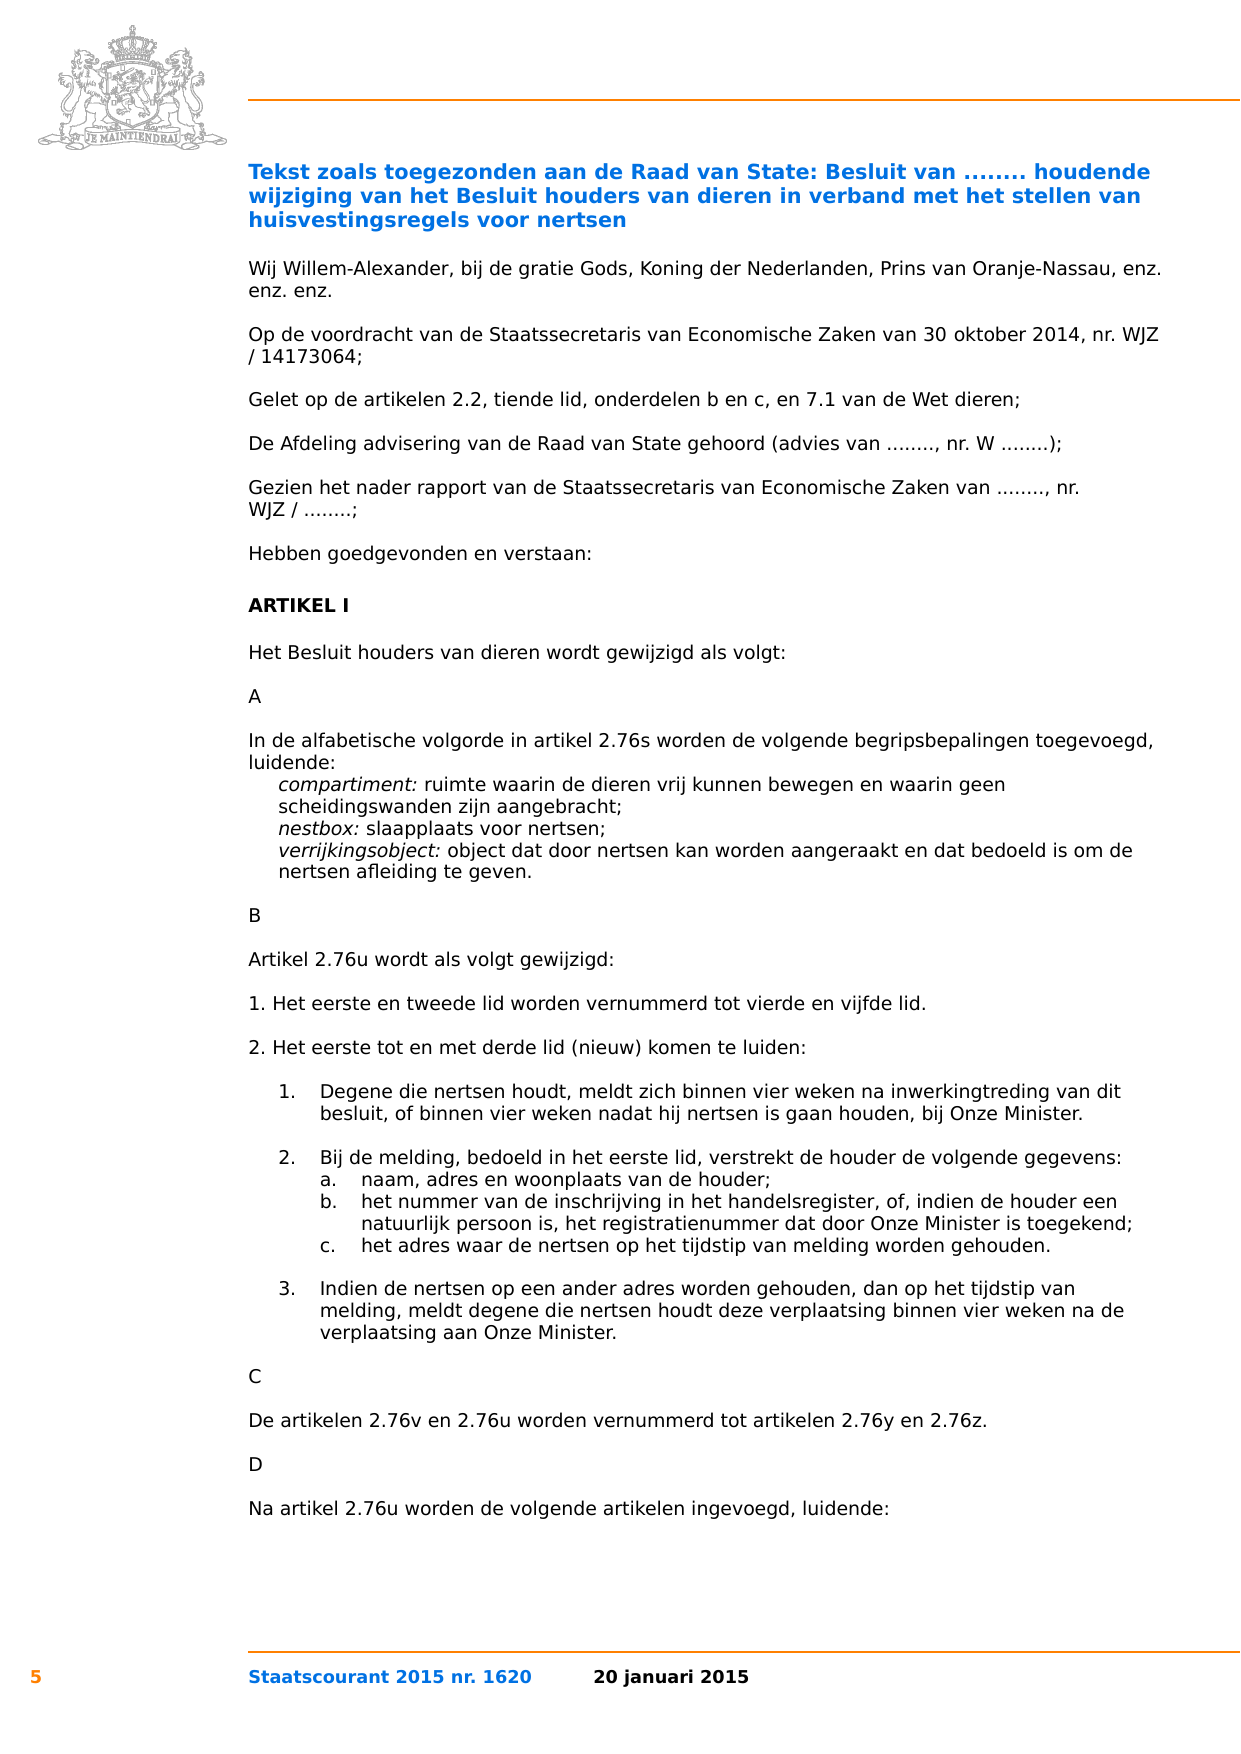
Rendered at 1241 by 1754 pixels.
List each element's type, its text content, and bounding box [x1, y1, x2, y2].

subtitle ARTIKEL I [248, 595, 1163, 617]
text Wij Willem-Alexander, bij de gratie Gods, Koning der Nederlanden, Prins van Oranje-Nassau, enz. enz. enz. [248, 258, 1163, 302]
text verrijkingsobject: object dat door nertsen kan worden aangeraakt en dat bedoeld is om de nertsen afleiding te geven. [278, 839, 1163, 883]
text 1. Het eerste en tweede lid worden vernummerd tot vierde en vijfde lid. [248, 993, 1163, 1015]
text nestbox: slaapplaats voor nertsen; [278, 817, 1163, 839]
text b. het nummer van de inschrijving in het handelsregister, of, indien de houder een natuurlijk persoon is, het registratienummer dat door Onze Minister is toegekend; [319, 1191, 1163, 1234]
text A [248, 686, 1163, 708]
text C [248, 1366, 1163, 1388]
text B [248, 905, 1163, 927]
text Gezien het nader rapport van de Staatssecretaris van Economische Zaken van ........, nr. WJZ / ........; [248, 477, 1163, 521]
text Hebben goedgevonden en verstaan: [248, 543, 1163, 565]
text Op de voordracht van de Staatssecretaris van Economische Zaken van 30 oktober 2014, nr. WJZ / 14173064; [248, 323, 1163, 367]
subtitle Tekst zoals toegezonden aan de Raad van State: Besluit van ........ houdende wijziging van het Besluit houders van dieren in verband met het stellen van huisvestingsregels voor nertsen [248, 160, 1163, 233]
text c. het adres waar de nertsen op het tijdstip van melding worden gehouden. [319, 1234, 1163, 1256]
text Artikel 2.76u wordt als volgt gewijzigd: [248, 949, 1163, 971]
text D [248, 1454, 1163, 1476]
text 3. Indien de nertsen op een ander adres worden gehouden, dan op het tijdstip van melding, meldt degene die nertsen houdt deze verplaatsing binnen vier weken na de verplaatsing aan Onze Minister. [278, 1278, 1163, 1344]
text compartiment: ruimte waarin de dieren vrij kunnen bewegen en waarin geen scheidingswanden zijn aangebracht; [278, 773, 1163, 817]
text Gelet op de artikelen 2.2, tiende lid, onderdelen b en c, en 7.1 van de Wet dieren; [248, 389, 1163, 411]
text De artikelen 2.76v en 2.76u worden vernummerd tot artikelen 2.76y en 2.76z. [248, 1410, 1163, 1432]
text In de alfabetische volgorde in artikel 2.76s worden de volgende begripsbepalingen toegevoegd, luidende: [248, 729, 1163, 773]
picture [38, 25, 227, 150]
text Het Besluit houders van dieren wordt gewijzigd als volgt: [248, 642, 1163, 664]
text Na artikel 2.76u worden de volgende artikelen ingevoegd, luidende: [248, 1498, 1163, 1520]
text 1. Degene die nertsen houdt, meldt zich binnen vier weken na inwerkingtreding van dit besluit, of binnen vier weken nadat hij nertsen is gaan houden, bij Onze Minister. [278, 1081, 1163, 1125]
text a. naam, adres en woonplaats van de houder; [319, 1168, 1163, 1191]
text De Afdeling advisering van de Raad van State gehoord (advies van ........, nr. W ........); [248, 433, 1163, 455]
text 2. Het eerste tot en met derde lid (nieuw) komen te luiden: [248, 1037, 1163, 1059]
text 2. Bij de melding, bedoeld in het eerste lid, verstrekt de houder de volgende gegevens: [278, 1147, 1163, 1168]
